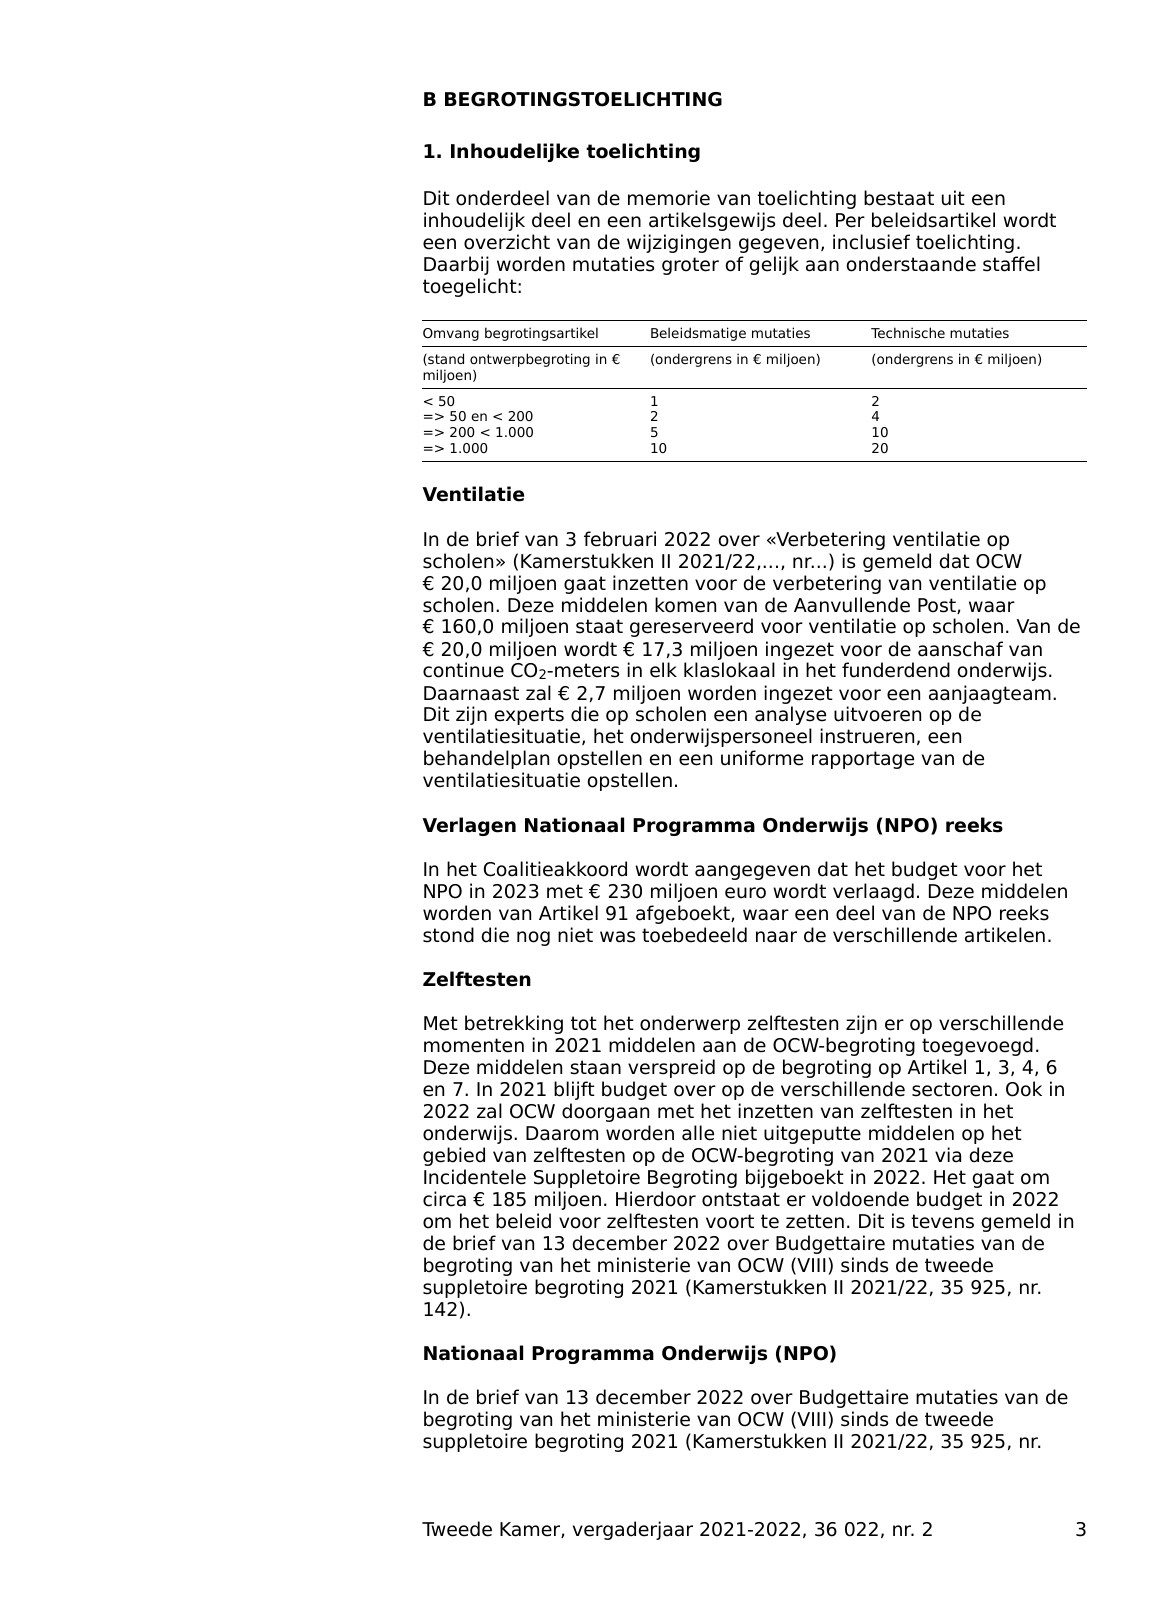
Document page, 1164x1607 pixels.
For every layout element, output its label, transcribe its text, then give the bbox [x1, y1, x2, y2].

table_cell 10 [644, 441, 865, 461]
table_cell => 1.000 [422, 441, 644, 461]
subtitle 1. Inhoudelijke toelichting [422, 141, 1087, 163]
text In de brief van 13 december 2022 over Budgettaire mutaties van de begroting van het ministerie van OCW (VIII) sinds de tweede suppletoire begroting 2021 (Kamerstukken II 2021/22, 35 925, nr. [422, 1387, 1087, 1453]
text Met betrekking tot het onderwerp zelftesten zijn er op verschillende momenten in 2021 middelen aan de OCW-begroting toegevoegd. Deze middelen staan verspreid op de begroting op Artikel 1, 3, 4, 6 en 7. In 2021 blijft budget over op de verschillende sectoren. Ook in 2022 zal OCW doorgaan met het inzetten van zelftesten in het onderwijs. Daarom worden alle niet uitgeputte middelen op het gebied van zelftesten op de OCW-begroting van 2021 via deze Incidentele Suppletoire Begroting bijgeboekt in 2022. Het gaat om circa € 185 miljoen. Hierdoor ontstaat er voldoende budget in 2022 om het beleid voor zelftesten voort te zetten. Dit is tevens gemeld in de brief van 13 december 2022 over Budgettaire mutaties van de begroting van het ministerie van OCW (VIII) sinds de tweede suppletoire begroting 2021 (Kamerstukken II 2021/22, 35 925, nr. 142). [422, 1013, 1087, 1321]
table_cell 4 [865, 409, 1087, 425]
subtitle Nationaal Programma Onderwijs (NPO) [422, 1343, 1087, 1365]
text In de brief van 3 februari 2022 over «Verbetering ventilatie op scholen» (Kamerstukken II 2021/22,..., nr...) is gemeld dat OCW € 20,0 miljoen gaat inzetten voor de verbetering van ventilatie op scholen. Deze middelen komen van de Aanvullende Post, waar € 160,0 miljoen staat gereserveerd voor ventilatie op scholen. Van de € 20,0 miljoen wordt € 17,3 miljoen ingezet voor de aanschaf van continue CO2-meters in elk klaslokaal in het funderdend onderwijs. Daarnaast zal € 2,7 miljoen worden ingezet voor een aanjaagteam. Dit zijn experts die op scholen een analyse uitvoeren op de ventilatiesituatie, het onderwijspersoneel instrueren, een behandelplan opstellen en een uniforme rapportage van de ventilatiesituatie opstellen. [422, 528, 1087, 792]
table_cell 2 [865, 389, 1087, 409]
subtitle Verlagen Nationaal Programma Onderwijs (NPO) reeks [422, 814, 1087, 836]
table_cell 5 [644, 425, 865, 441]
text Dit onderdeel van de memorie van toelichting bestaat uit een inhoudelijk deel en een artikelsgewijs deel. Per beleidsartikel wordt een overzicht van de wijzigingen gegeven, inclusief toelichting. Daarbij worden mutaties groter of gelijk aan onderstaande staffel toegelicht: [422, 188, 1087, 298]
table_cell 2 [644, 409, 865, 425]
table_cell (ondergrens in € miljoen) [644, 347, 865, 388]
table_cell (ondergrens in € miljoen) [865, 347, 1087, 388]
table_cell => 200 < 1.000 [422, 425, 644, 441]
subtitle Ventilatie [422, 484, 1087, 506]
subtitle B BEGROTINGSTOELICHTING [422, 89, 1087, 111]
table_header Omvang begrotingsartikel [422, 321, 644, 346]
table_cell 20 [865, 441, 1087, 461]
table_cell => 50 en < 200 [422, 409, 644, 425]
table_header Technische mutaties [865, 321, 1087, 346]
table_cell 1 [644, 389, 865, 409]
table_header Beleidsmatige mutaties [644, 321, 865, 346]
table_cell 10 [865, 425, 1087, 441]
table_cell < 50 [422, 389, 644, 409]
text In het Coalitieakkoord wordt aangegeven dat het budget voor het NPO in 2023 met € 230 miljoen euro wordt verlaagd. Deze middelen worden van Artikel 91 afgeboekt, waar een deel van de NPO reeks stond die nog niet was toebedeeld naar de verschillende artikelen. [422, 859, 1087, 947]
table_cell (stand ontwerpbegroting in € miljoen) [422, 347, 644, 388]
subtitle Zelftesten [422, 969, 1087, 991]
